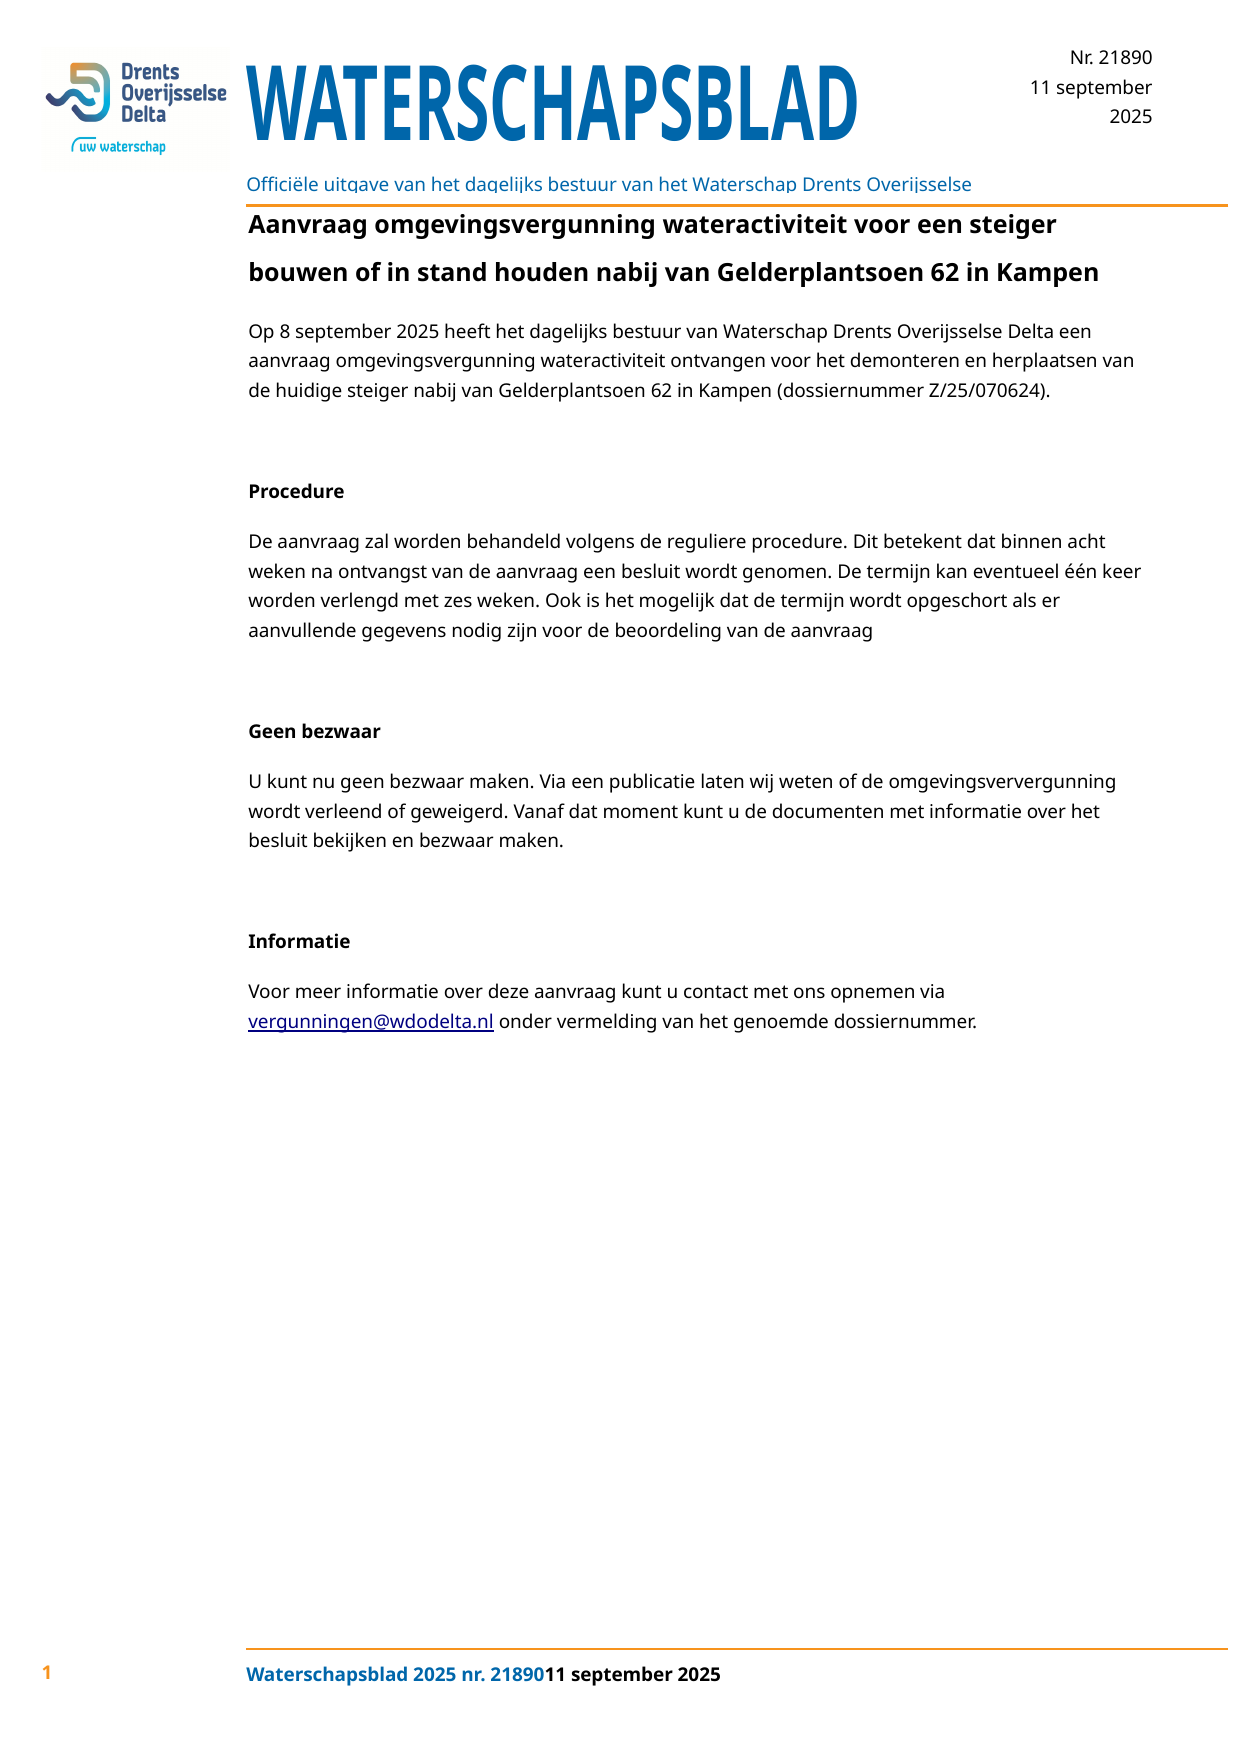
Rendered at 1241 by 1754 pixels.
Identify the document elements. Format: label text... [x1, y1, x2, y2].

text Procedure [248, 478, 1152, 504]
text U kunt nu geen bezwaar maken. Via een publicatie laten wij weten of de omgevingsververgunning wordt verleend of geweigerd. Vanaf dat moment kunt u de documenten met informatie over het besluit bekijken en bezwaar maken. [248, 768, 1152, 853]
text Op 8 september 2025 heeft het dagelijks bestuur van Waterschap Drents Overijsselse Delta een aanvraag omgevingsvergunning wateractiviteit ontvangen voor het demonteren en herplaatsen van de huidige steiger nabij van Gelderplantsoen 62 in Kampen (dossiernummer Z/25/070624). [248, 318, 1152, 403]
picture [41, 47, 231, 172]
text Geen bezwaar [248, 718, 1152, 744]
text Aanvraag omgevingsvergunning wateractiviteit voor een steiger bouwen of in stand houden nabij van Gelderplantsoen 62 in Kampen [248, 207, 1152, 288]
text De aanvraag zal worden behandeld volgens de reguliere procedure. Dit betekent dat binnen acht weken na ontvangst van de aanvraag een besluit wordt genomen. De termijn kan eventueel één keer worden verlengd met zes weken. Ook is het mogelijk dat de termijn wordt opgeschort als er aanvullende gegevens nodig zijn voor de beoordeling van de aanvraag [248, 528, 1152, 643]
text Informatie [248, 928, 1152, 954]
text Voor meer informatie over deze aanvraag kunt u contact met ons opnemen via vergunningen@wdodelta.nl onder vermelding van het genoemde dossiernummer. [248, 979, 1152, 1034]
